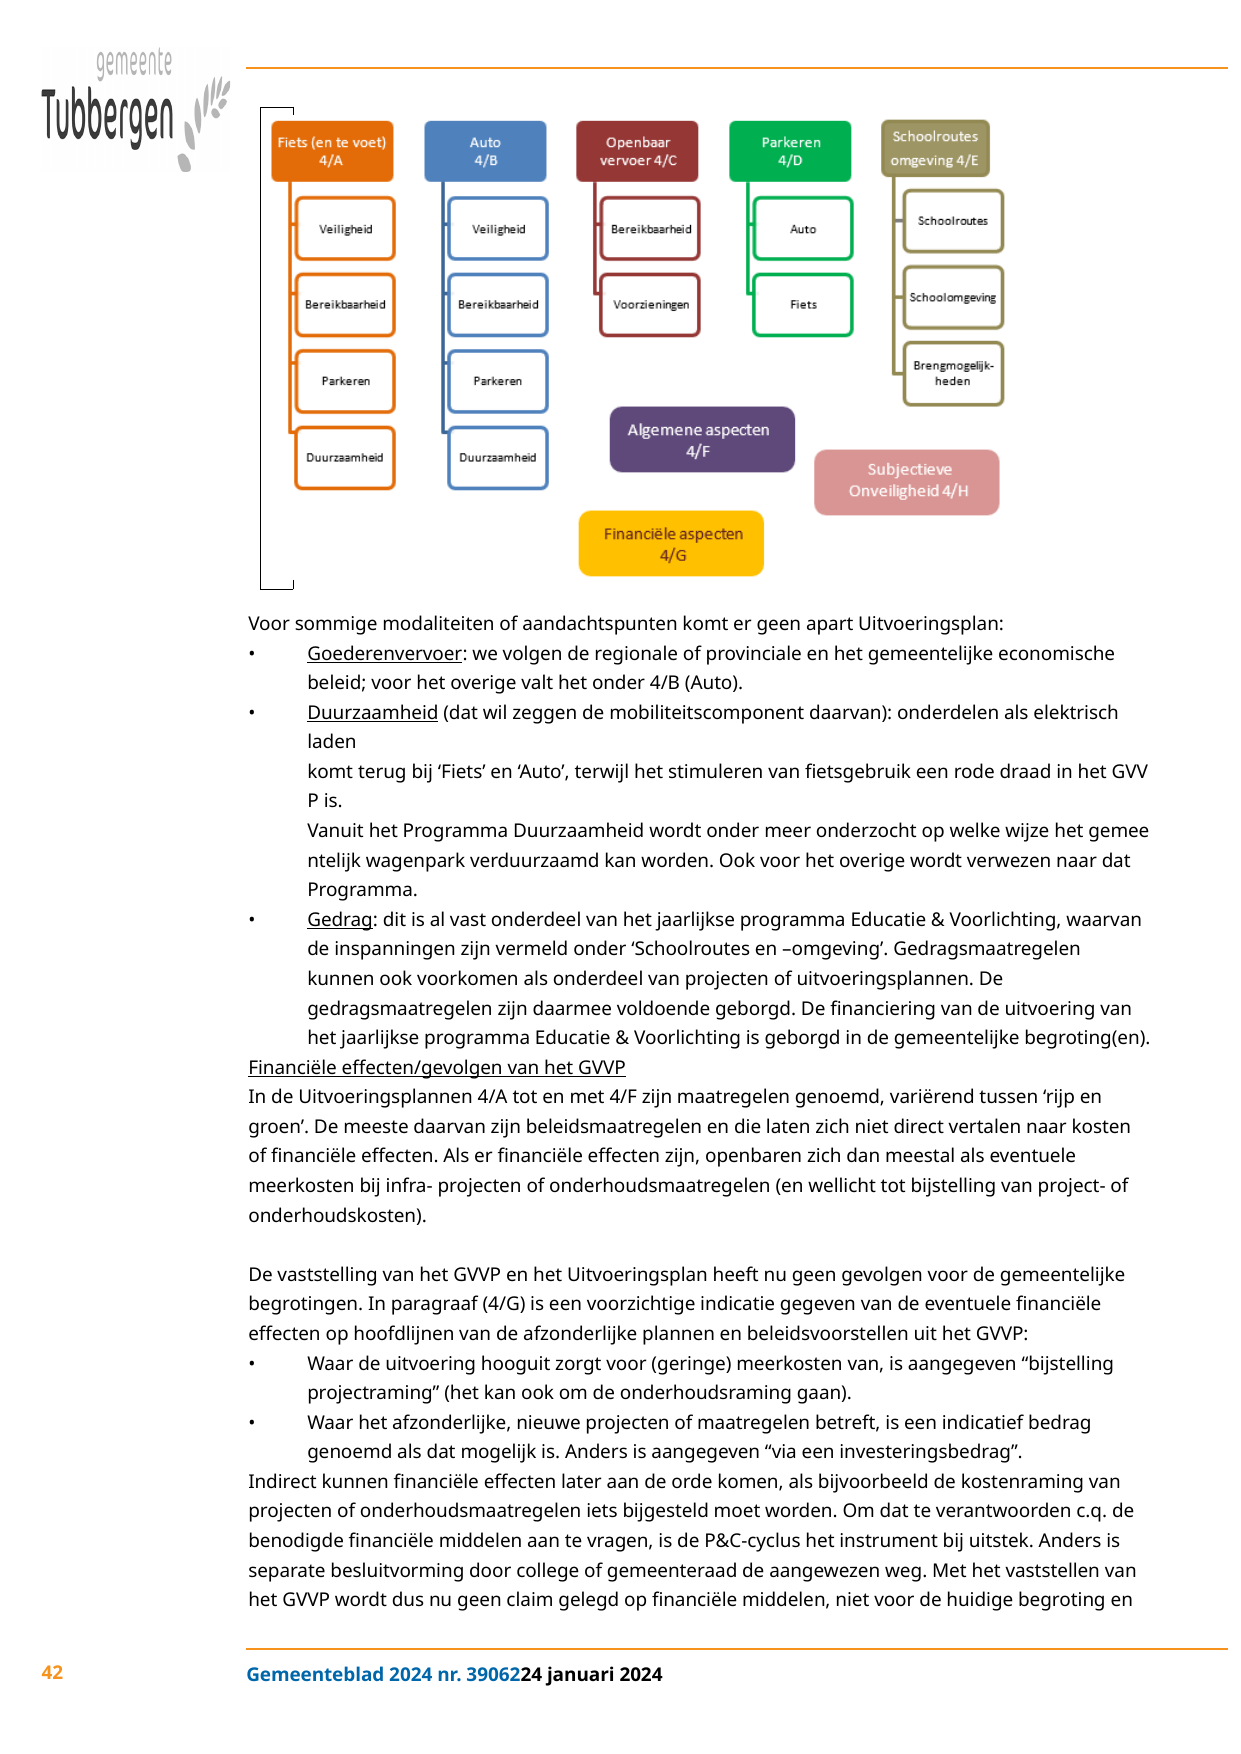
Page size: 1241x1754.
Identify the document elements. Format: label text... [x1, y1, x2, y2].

list Duurzaamheid (dat wil zeggen de mobiliteitscomponent daarvan): onderdelen als elektrisch laden komt terug bij ‘Fiets’ en ‘Auto’, terwijl het stimuleren van fietsgebruik een rode draad in het GVVP is. Vanuit het Programma Duurzaamheid wordt onder meer onderzocht op welke wijze het gemeentelijk wagenpark verduurzaamd kan worden. Ook voor het overige wordt verwezen naar dat Programma. [248, 699, 1152, 902]
text Voor sommige modaliteiten of aandachtspunten komt er geen apart Uitvoeringsplan: [248, 610, 1152, 636]
picture [41, 47, 231, 172]
list Waar de uitvoering hooguit zorgt voor (geringe) meerkosten van, is aangegeven “bijstelling projectraming” (het kan ook om de onderhoudsraming gaan). [248, 1350, 1152, 1405]
picture [268, 115, 1008, 580]
list Goederenvervoer: we volgen de regionale of provinciale en het gemeentelijke economische beleid; voor het overige valt het onder 4/B (Auto). [248, 640, 1152, 695]
text In de Uitvoeringsplannen 4/A tot en met 4/F zijn maatregelen genoemd, variërend tussen ‘rijp en groen’. De meeste daarvan zijn beleidsmaatregelen en die laten zich niet direct vertalen naar kosten of financiële effecten. Als er financiële effecten zijn, openbaren zich dan meestal als eventuele meerkosten bij infra- projecten of onderhoudsmaatregelen (en wellicht tot bijstelling van project- of onderhoudskosten). [248, 1083, 1152, 1227]
list Waar het afzonderlijke, nieuwe projecten of maatregelen betreft, is een indicatief bedrag genoemd als dat mogelijk is. Anders is aangegeven “via een investeringsbedrag”. [248, 1409, 1152, 1464]
text Indirect kunnen financiële effecten later aan de orde komen, als bijvoorbeeld de kostenraming van projecten of onderhoudsmaatregelen iets bijgesteld moet worden. Om dat te verantwoorden c.q. de benodigde financiële middelen aan te vragen, is de P&C-cyclus het instrument bij uitstek. Anders is separate besluitvorming door college of gemeenteraad de aangewezen weg. Met het vaststellen van het GVVP wordt dus nu geen claim gelegd op financiële middelen, niet voor de huidige begroting en [248, 1468, 1152, 1612]
text Financiële effecten/gevolgen van het GVVP [248, 1054, 1152, 1079]
list Gedrag: dit is al vast onderdeel van het jaarlijkse programma Educatie & Voorlichting, waarvan de inspanningen zijn vermeld onder ‘Schoolroutes en –omgeving’. Gedragsmaatregelen kunnen ook voorkomen als onderdeel van projecten of uitvoeringsplannen. De gedragsmaatregelen zijn daarmee voldoende geborgd. De financiering van de uitvoering van het jaarlijkse programma Educatie & Voorlichting is geborgd in de gemeentelijke begroting(en). [248, 906, 1152, 1050]
text De vaststelling van het GVVP en het Uitvoeringsplan heeft nu geen gevolgen voor de gemeentelijke begrotingen. In paragraaf (4/G) is een voorzichtige indicatie gegeven van de eventuele financiële effecten op hoofdlijnen van de afzonderlijke plannen en beleidsvoorstellen uit het GVVP: [248, 1261, 1152, 1346]
